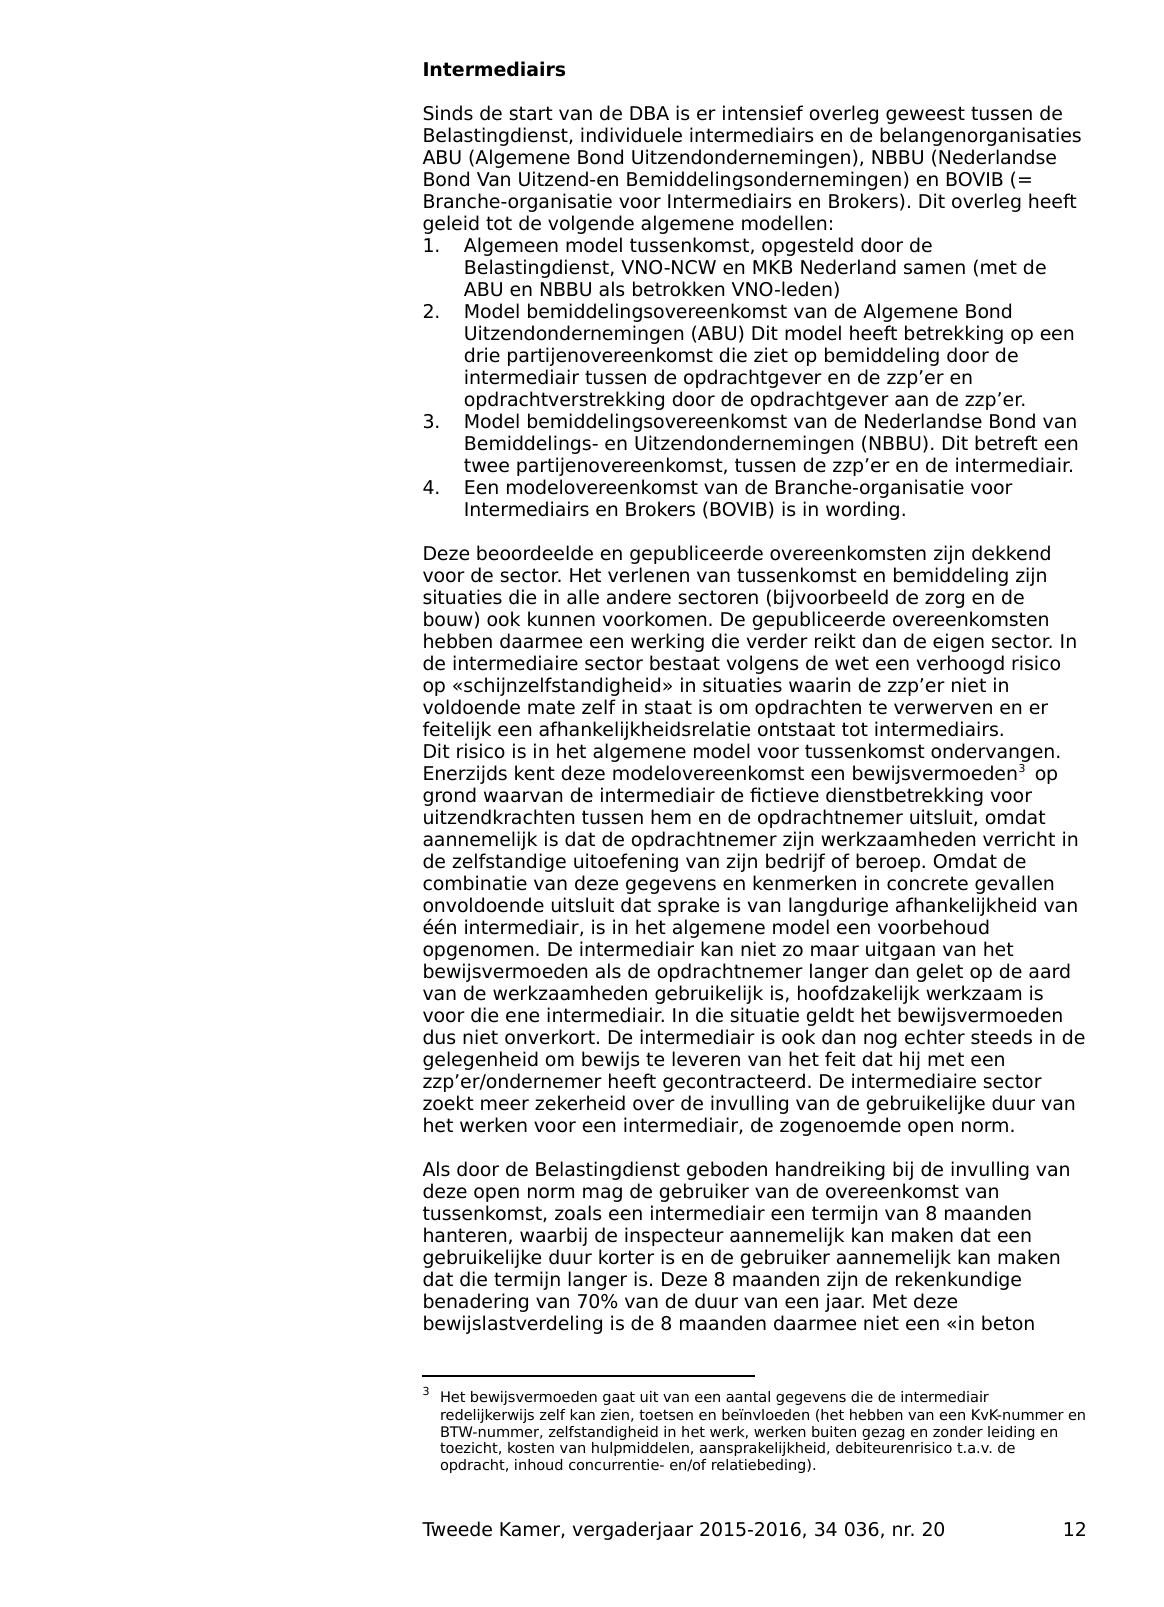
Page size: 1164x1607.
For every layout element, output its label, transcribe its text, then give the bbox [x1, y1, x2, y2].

text 1. Algemeen model tussenkomst, opgesteld door de Belastingdienst, VNO-NCW en MKB Nederland samen (met de ABU en NBBU als betrokken VNO-leden) [422, 235, 1087, 301]
subtitle Intermediairs [422, 59, 1087, 81]
text Het bewijsvermoeden gaat uit van een aantal gegevens die de intermediair redelijkerwijs zelf kan zien, toetsen en beïnvloeden (het hebben van een KvK-nummer en BTW-nummer, zelfstandigheid in het werk, werken buiten gezag en zonder leiding en toezicht, kosten van hulpmiddelen, aansprakelijkheid, debiteurenrisico t.a.v. de opdracht, inhoud concurrentie- en/of relatiebeding). [422, 1385, 1087, 1474]
text Als door de Belastingdienst geboden handreiking bij de invulling van deze open norm mag de gebruiker van de overeenkomst van tussenkomst, zoals een intermediair een termijn van 8 maanden hanteren, waarbij de inspecteur aannemelijk kan maken dat een gebruikelijke duur korter is en de gebruiker aannemelijk kan maken dat die termijn langer is. Deze 8 maanden zijn de rekenkundige benadering van 70% van de duur van een jaar. Met deze bewijslastverdeling is de 8 maanden daarmee niet een «in beton [422, 1159, 1087, 1334]
text 4. Een modelovereenkomst van de Branche-organisatie voor Intermediairs en Brokers (BOVIB) is in wording. [422, 477, 1087, 521]
text 3. Model bemiddelingsovereenkomst van de Nederlandse Bond van Bemiddelings- en Uitzendondernemingen (NBBU). Dit betreft een twee partijenovereenkomst, tussen de zzp’er en de intermediair. [422, 411, 1087, 477]
text 2. Model bemiddelingsovereenkomst van de Algemene Bond Uitzendondernemingen (ABU) Dit model heeft betrekking op een drie partijenovereenkomst die ziet op bemiddeling door de intermediair tussen de opdrachtgever en de zzp’er en opdrachtverstrekking door de opdrachtgever aan de zzp’er. [422, 301, 1087, 411]
text Sinds de start van de DBA is er intensief overleg geweest tussen de Belastingdienst, individuele intermediairs en de belangenorganisaties ABU (Algemene Bond Uitzendondernemingen), NBBU (Nederlandse Bond Van Uitzend-en Bemiddelingsondernemingen) en BOVIB (= Branche-organisatie voor Intermediairs en Brokers). Dit overleg heeft geleid tot de volgende algemene modellen: [422, 103, 1087, 235]
text Dit risico is in het algemene model voor tussenkomst ondervangen. Enerzijds kent deze modelovereenkomst een bewijsvermoeden op grond waarvan de intermediair de fictieve dienstbetrekking voor uitzendkrachten tussen hem en de opdrachtnemer uitsluit, omdat aannemelijk is dat de opdrachtnemer zijn werkzaamheden verricht in de zelfstandige uitoefening van zijn bedrijf of beroep. Omdat de combinatie van deze gegevens en kenmerken in concrete gevallen onvoldoende uitsluit dat sprake is van langdurige afhankelijkheid van één intermediair, is in het algemene model een voorbehoud opgenomen. De intermediair kan niet zo maar uitgaan van het bewijsvermoeden als de opdrachtnemer langer dan gelet op de aard van de werkzaamheden gebruikelijk is, hoofdzakelijk werkzaam is voor die ene intermediair. In die situatie geldt het bewijsvermoeden dus niet onverkort. De intermediair is ook dan nog echter steeds in de gelegenheid om bewijs te leveren van het feit dat hij met een zzp’er/ondernemer heeft gecontracteerd. De intermediaire sector zoekt meer zekerheid over de invulling van de gebruikelijke duur van het werken voor een intermediair, de zogenoemde open norm. [422, 741, 1087, 1136]
text Deze beoordeelde en gepubliceerde overeenkomsten zijn dekkend voor de sector. Het verlenen van tussenkomst en bemiddeling zijn situaties die in alle andere sectoren (bijvoorbeeld de zorg en de bouw) ook kunnen voorkomen. De gepubliceerde overeenkomsten hebben daarmee een werking die verder reikt dan de eigen sector. In de intermediaire sector bestaat volgens de wet een verhoogd risico op «schijnzelfstandigheid» in situaties waarin de zzp’er niet in voldoende mate zelf in staat is om opdrachten te verwerven en er feitelijk een afhankelijkheidsrelatie ontstaat tot intermediairs. [422, 543, 1087, 741]
